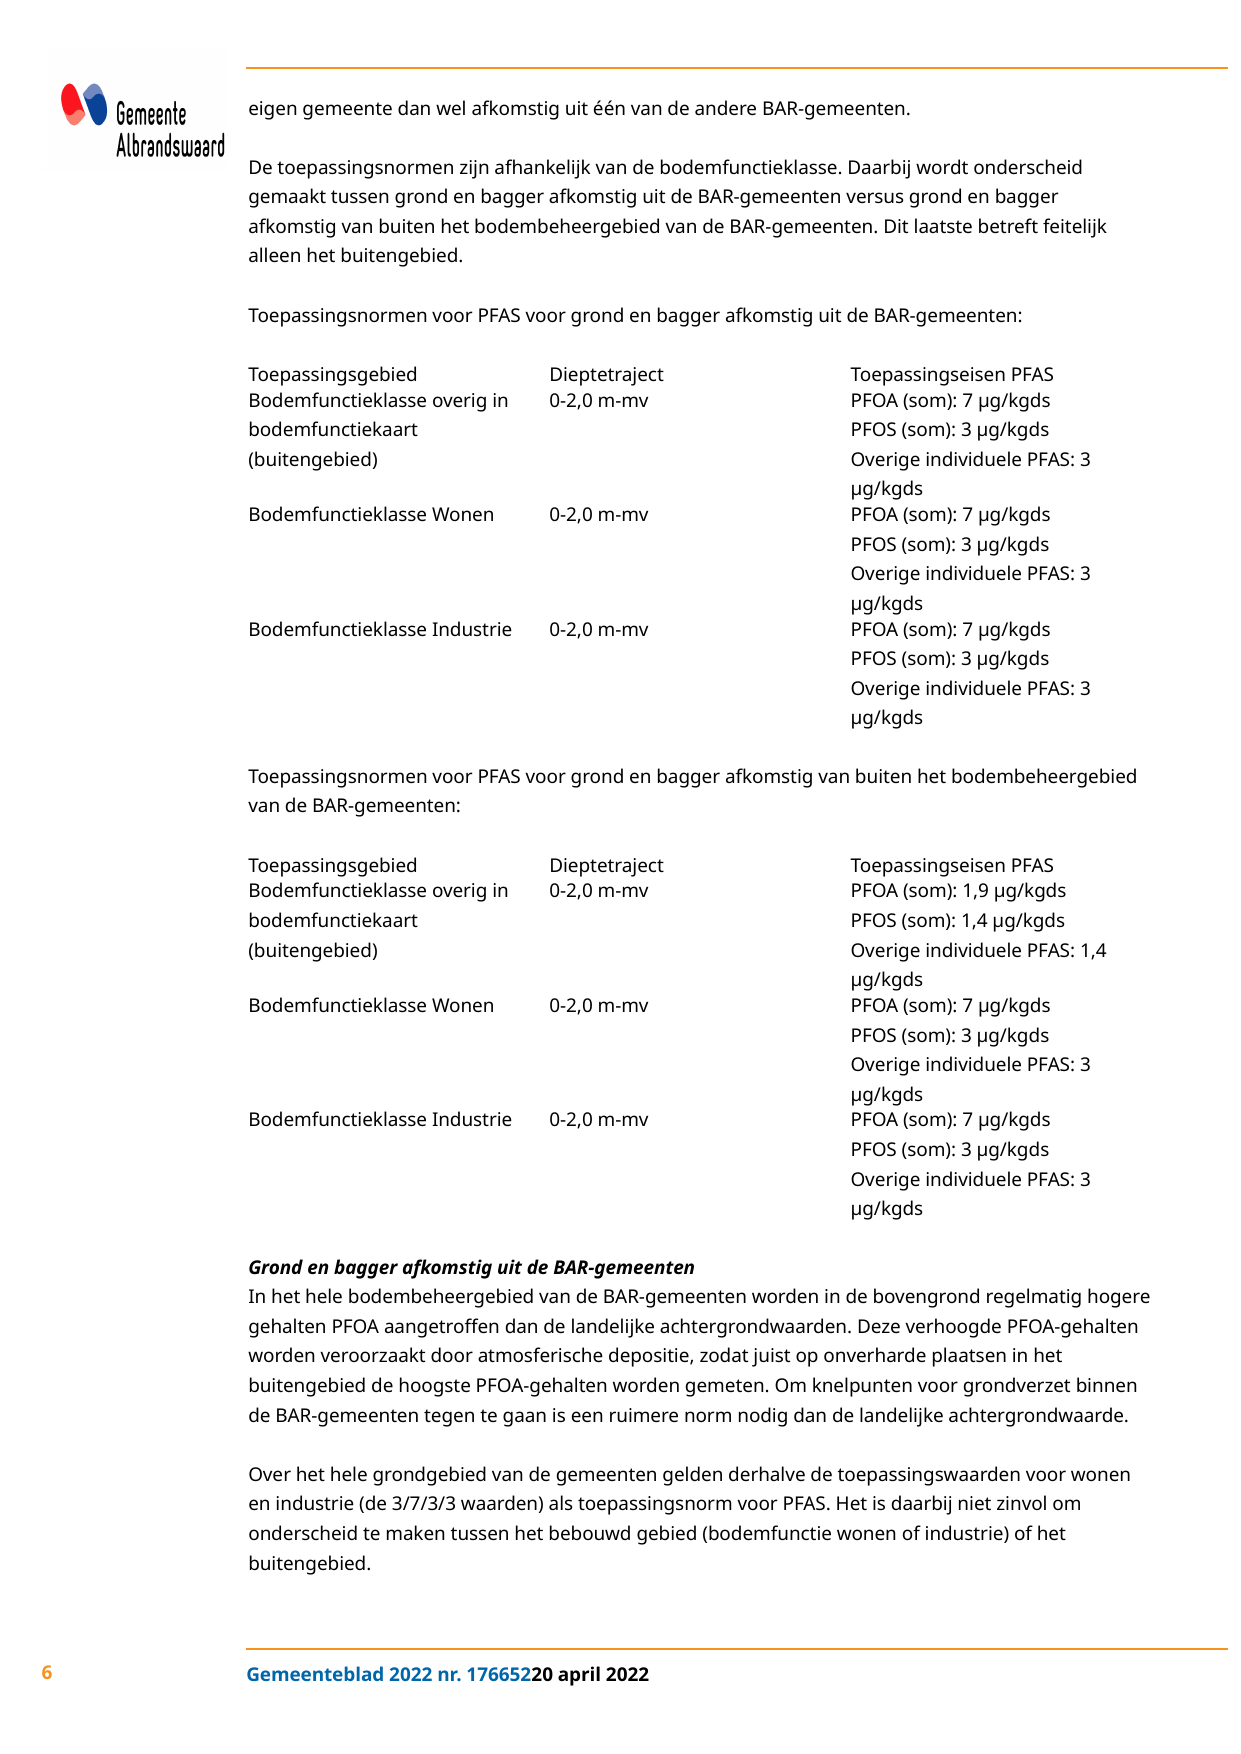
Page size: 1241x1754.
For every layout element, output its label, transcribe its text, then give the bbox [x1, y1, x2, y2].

table_cell PFOA (som): 7 μg/kgds PFOS (som): 3 μg/kgds Overige individuele PFAS: 3 μg/kgds [850, 992, 1152, 1107]
table_cell 0-2,0 m-mv [549, 992, 850, 1107]
table_cell 0-2,0 m-mv [549, 1107, 850, 1221]
table_cell 0-2,0 m-mv [549, 387, 850, 501]
table_cell Bodemfunctieklasse overig in bodemfunctiekaart (buitengebied) [248, 387, 549, 501]
table_cell Bodemfunctieklasse overig in bodemfunctiekaart (buitengebied) [248, 878, 549, 992]
table_cell Bodemfunctieklasse Industrie [248, 616, 549, 730]
table_header Dieptetraject [549, 852, 850, 878]
text eigen gemeente dan wel afkomstig uit één van de andere BAR-gemeenten. [248, 95, 1152, 121]
table_cell PFOA (som): 7 μg/kgds PFOS (som): 3 μg/kgds Overige individuele PFAS: 3 μg/kgds [850, 501, 1152, 616]
text Over het hele grondgebied van de gemeenten gelden derhalve de toepassingswaarden voor wonen en industrie (de 3/7/3/3 waarden) als toepassingsnorm voor PFAS. Het is daarbij niet zinvol om onderscheid te maken tussen het bebouwd gebied (bodemfunctie wonen of industrie) of het buitengebied. [248, 1461, 1152, 1576]
picture [41, 47, 231, 172]
table_cell PFOA (som): 7 μg/kgds PFOS (som): 3 μg/kgds Overige individuele PFAS: 3 μg/kgds [850, 616, 1152, 730]
table_header Toepassingseisen PFAS [850, 852, 1152, 878]
table_cell PFOA (som): 7 μg/kgds PFOS (som): 3 μg/kgds Overige individuele PFAS: 3 μg/kgds [850, 387, 1152, 501]
table_header Toepassingsgebied [248, 852, 549, 878]
table_header Toepassingsgebied [248, 361, 549, 387]
text Grond en bagger afkomstig uit de BAR-gemeenten [248, 1254, 1152, 1280]
table_cell PFOA (som): 1,9 μg/kgds PFOS (som): 1,4 μg/kgds Overige individuele PFAS: 1,4 μg/kgds [850, 878, 1152, 992]
table_cell 0-2,0 m-mv [549, 616, 850, 730]
text Toepassingsnormen voor PFAS voor grond en bagger afkomstig van buiten het bodembeheergebied van de BAR-gemeenten: [248, 763, 1152, 818]
table_header Dieptetraject [549, 361, 850, 387]
table_cell PFOA (som): 7 μg/kgds PFOS (som): 3 μg/kgds Overige individuele PFAS: 3 μg/kgds [850, 1107, 1152, 1221]
text De toepassingsnormen zijn afhankelijk van de bodemfunctieklasse. Daarbij wordt onderscheid gemaakt tussen grond en bagger afkomstig uit de BAR-gemeenten versus grond en bagger afkomstig van buiten het bodembeheergebied van de BAR-gemeenten. Dit laatste betreft feitelijk alleen het buitengebied. [248, 154, 1152, 268]
text In het hele bodembeheergebied van de BAR-gemeenten worden in de bovengrond regelmatig hogere gehalten PFOA aangetroffen dan de landelijke achtergrondwaarden. Deze verhoogde PFOA-gehalten worden veroorzaakt door atmosferische depositie, zodat juist op onverharde plaatsen in het buitengebied de hoogste PFOA-gehalten worden gemeten. Om knelpunten voor grondverzet binnen de BAR-gemeenten tegen te gaan is een ruimere norm nodig dan de landelijke achtergrondwaarde. [248, 1283, 1152, 1428]
table_header Toepassingseisen PFAS [850, 361, 1152, 387]
text Toepassingsnormen voor PFAS voor grond en bagger afkomstig uit de BAR-gemeenten: [248, 302, 1152, 328]
table_cell 0-2,0 m-mv [549, 501, 850, 616]
table_cell Bodemfunctieklasse Wonen [248, 501, 549, 616]
table_cell Bodemfunctieklasse Industrie [248, 1107, 549, 1221]
table_cell Bodemfunctieklasse Wonen [248, 992, 549, 1107]
table_cell 0-2,0 m-mv [549, 878, 850, 992]
